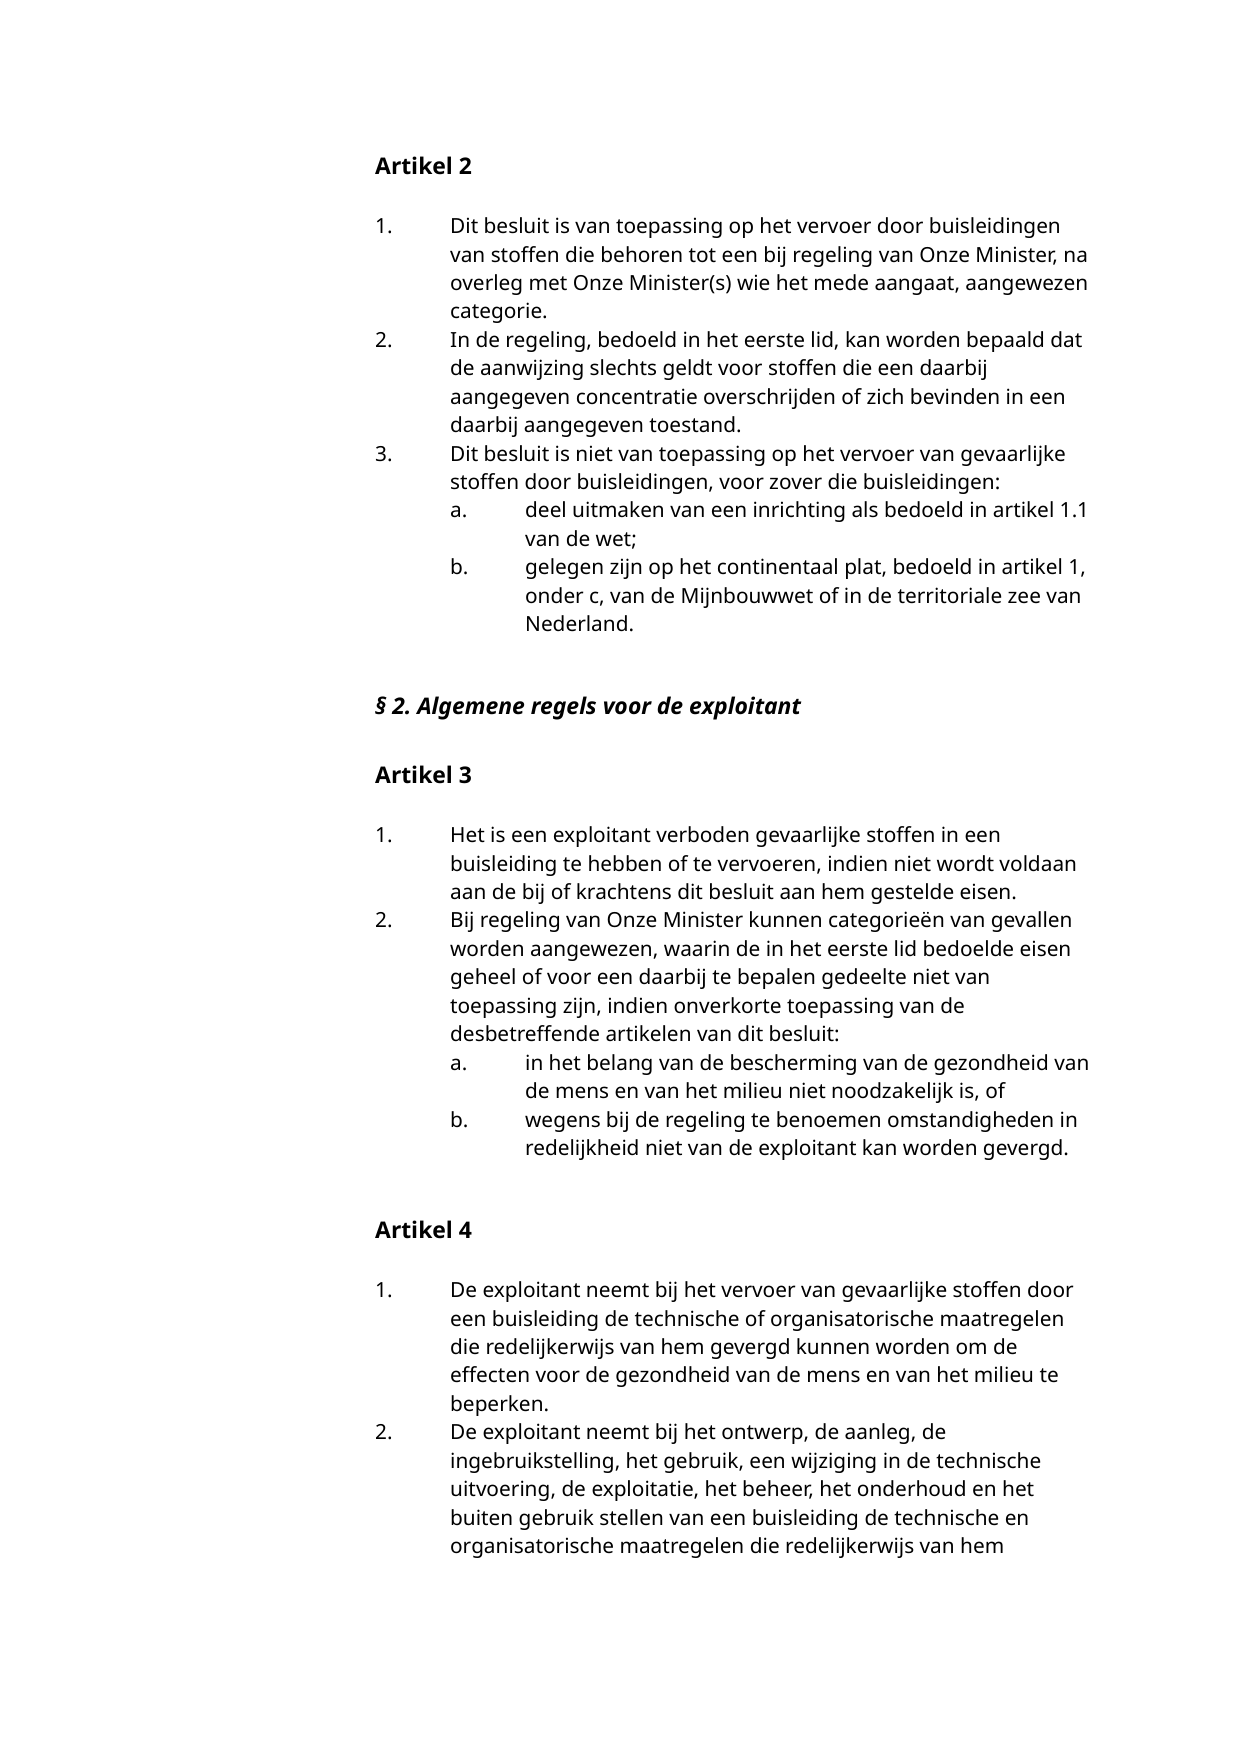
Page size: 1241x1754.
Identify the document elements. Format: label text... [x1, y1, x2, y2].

list wegens bij de regeling te benoemen omstandigheden in redelijkheid niet van de exploitant kan worden gevergd. [450, 1105, 1090, 1162]
subtitle Artikel 4 [375, 1214, 1090, 1245]
list deel uitmaken van een inrichting als bedoeld in artikel 1.1 van de wet; [450, 496, 1090, 552]
list Het is een exploitant verboden gevaarlijke stoffen in een buisleiding te hebben of te vervoeren, indien niet wordt voldaan aan de bij of krachtens dit besluit aan hem gestelde eisen. [375, 820, 1090, 906]
subtitle Artikel 2 [375, 150, 1090, 181]
list Bij regeling van Onze Minister kunnen categorieën van gevallen worden aangewezen, waarin de in het eerste lid bedoelde eisen geheel of voor een daarbij te bepalen gedeelte niet van toepassing zijn, indien onverkorte toepassing van de desbetreffende artikelen van dit besluit: [375, 906, 1090, 1048]
list in het belang van de bescherming van de gezondheid van de mens en van het milieu niet noodzakelijk is, of [450, 1048, 1090, 1105]
subtitle Artikel 3 [375, 759, 1090, 790]
list De exploitant neemt bij het ontwerp, de aanleg, de ingebruikstelling, het gebruik, een wijziging in de technische uitvoering, de exploitatie, het beheer, het onderhoud en het buiten gebruik stellen van een buisleiding de technische en organisatorische maatregelen die redelijkerwijs van hem [375, 1417, 1090, 1560]
list In de regeling, bedoeld in het eerste lid, kan worden bepaald dat de aanwijzing slechts geldt voor stoffen die een daarbij aangegeven concentratie overschrijden of zich bevinden in een daarbij aangegeven toestand. [375, 325, 1090, 439]
list Dit besluit is niet van toepassing op het vervoer van gevaarlijke stoffen door buisleidingen, voor zover die buisleidingen: [375, 439, 1090, 496]
list De exploitant neemt bij het vervoer van gevaarlijke stoffen door een buisleiding de technische of organisatorische maatregelen die redelijkerwijs van hem gevergd kunnen worden om de effecten voor de gezondheid van de mens en van het milieu te beperken. [375, 1275, 1090, 1417]
list gelegen zijn op het continentaal plat, bedoeld in artikel 1, onder c, van de Mijnbouwwet of in de territoriale zee van Nederland. [450, 552, 1090, 638]
list Dit besluit is van toepassing op het vervoer door buisleidingen van stoffen die behoren tot een bij regeling van Onze Minister, na overleg met Onze Minister(s) wie het mede aangaat, aangewezen categorie. [375, 211, 1090, 325]
subtitle § 2. Algemene regels voor de exploitant [375, 690, 1090, 722]
